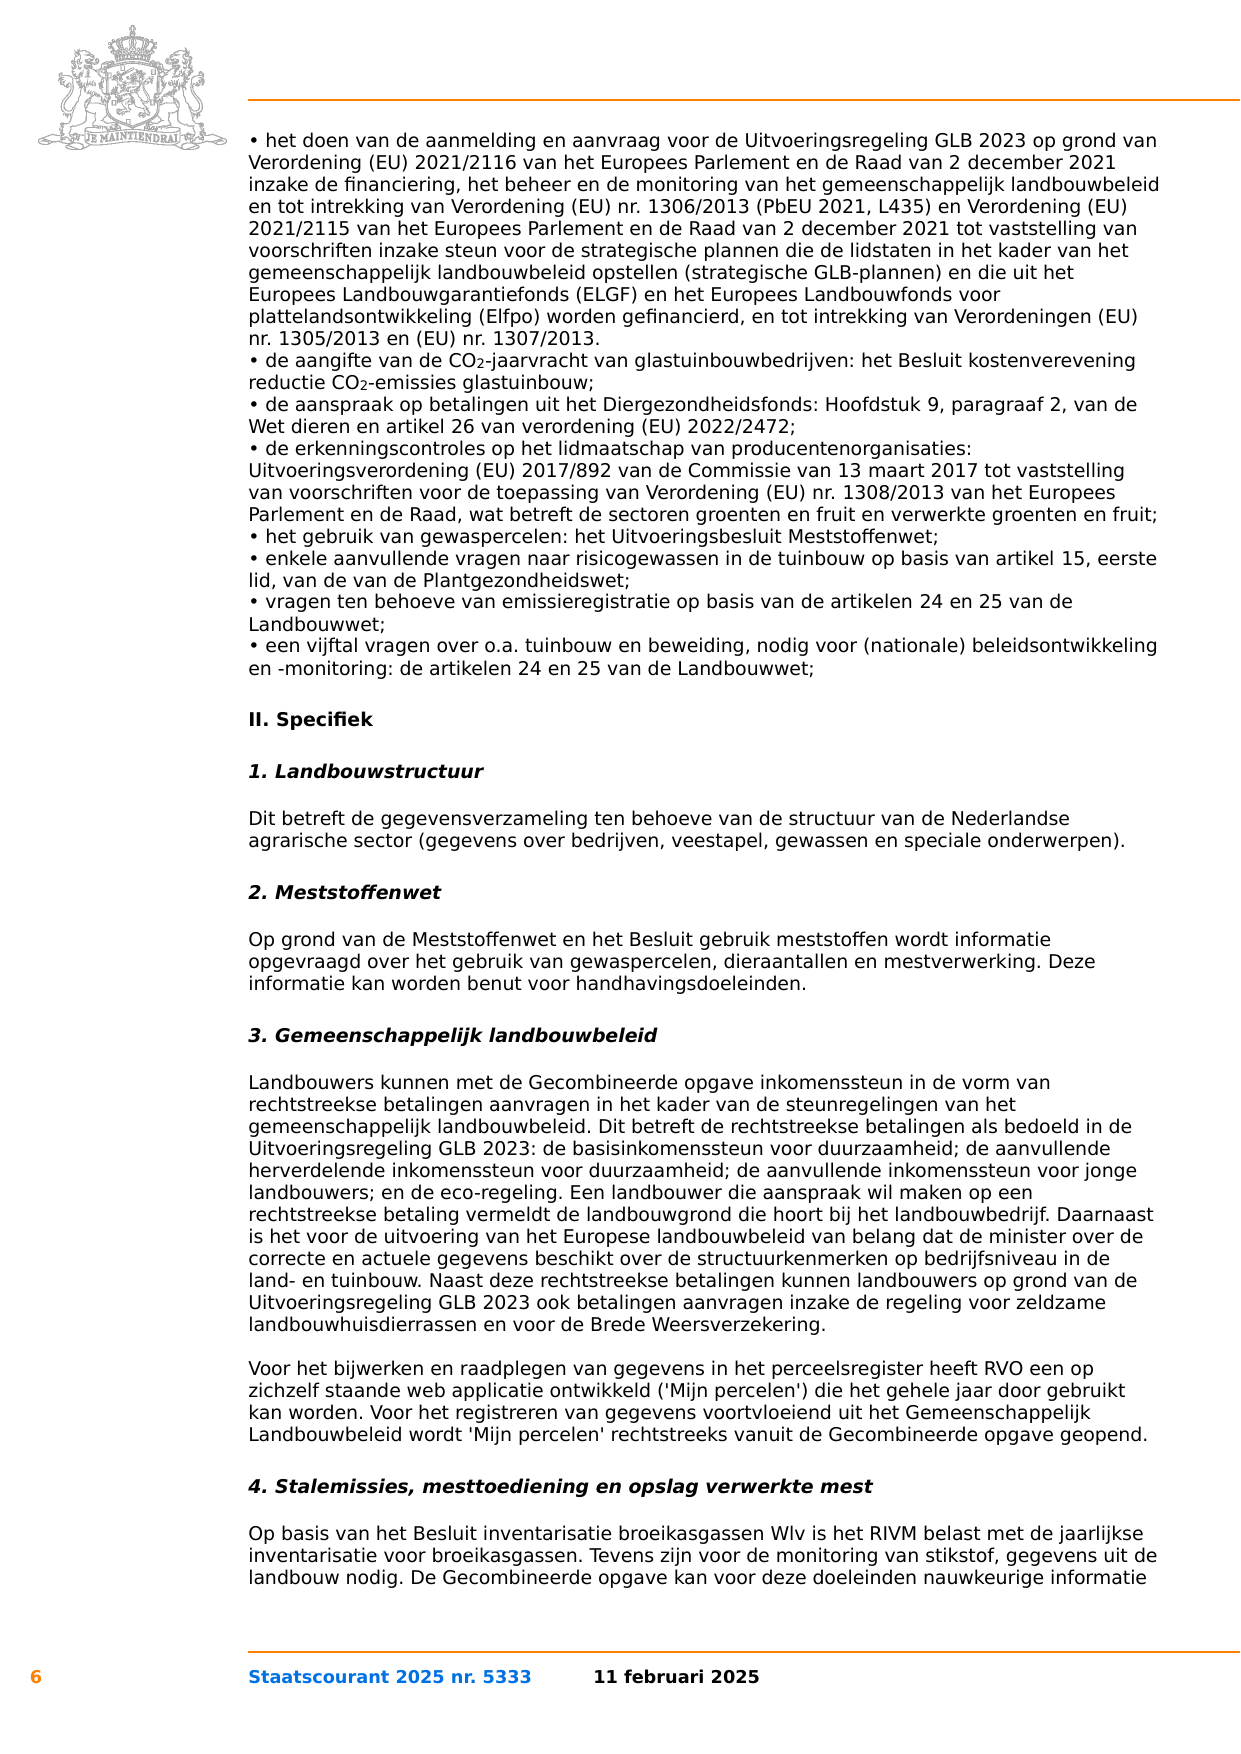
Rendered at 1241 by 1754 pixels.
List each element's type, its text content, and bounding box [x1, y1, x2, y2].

text • de aangifte van de CO2-jaarvracht van glastuinbouwbedrijven: het Besluit kostenverevening reductie CO2-emissies glastuinbouw; [248, 350, 1163, 394]
subtitle II. Specifiek [248, 709, 1163, 731]
text • het doen van de aanmelding en aanvraag voor de Uitvoeringsregeling GLB 2023 op grond van Verordening (EU) 2021/2116 van het Europees Parlement en de Raad van 2 december 2021 inzake de financiering, het beheer en de monitoring van het gemeenschappelijk landbouwbeleid en tot intrekking van Verordening (EU) nr. 1306/2013 (PbEU 2021, L435) en Verordening (EU) 2021/2115 van het Europees Parlement en de Raad van 2 december 2021 tot vaststelling van voorschriften inzake steun voor de strategische plannen die de lidstaten in het kader van het gemeenschappelijk landbouwbeleid opstellen (strategische GLB-plannen) en die uit het Europees Landbouwgarantiefonds (ELGF) en het Europees Landbouwfonds voor plattelandsontwikkeling (Elfpo) worden gefinancierd, en tot intrekking van Verordeningen (EU) nr. 1305/2013 en (EU) nr. 1307/2013. [248, 130, 1163, 350]
text Landbouwers kunnen met de Gecombineerde opgave inkomenssteun in de vorm van rechtstreekse betalingen aanvragen in het kader van de steunregelingen van het gemeenschappelijk landbouwbeleid. Dit betreft de rechtstreekse betalingen als bedoeld in de Uitvoeringsregeling GLB 2023: de basisinkomenssteun voor duurzaamheid; de aanvullende herverdelende inkomenssteun voor duurzaamheid; de aanvullende inkomenssteun voor jonge landbouwers; en de eco-regeling. Een landbouwer die aanspraak wil maken op een rechtstreekse betaling vermeldt de landbouwgrond die hoort bij het landbouwbedrijf. Daarnaast is het voor de uitvoering van het Europese landbouwbeleid van belang dat de minister over de correcte en actuele gegevens beschikt over de structuurkenmerken op bedrijfsniveau in de land- en tuinbouw. Naast deze rechtstreekse betalingen kunnen landbouwers op grond van de Uitvoeringsregeling GLB 2023 ook betalingen aanvragen inzake de regeling voor zeldzame landbouwhuisdierrassen en voor de Brede Weersverzekering. [248, 1072, 1163, 1336]
text • een vijftal vragen over o.a. tuinbouw en beweiding, nodig voor (nationale) beleidsontwikkeling en -monitoring: de artikelen 24 en 25 van de Landbouwwet; [248, 635, 1163, 679]
text Op grond van de Meststoffenwet en het Besluit gebruik meststoffen wordt informatie opgevraagd over het gebruik van gewaspercelen, dieraantallen en mestverwerking. Deze informatie kan worden benut voor handhavingsdoeleinden. [248, 929, 1163, 995]
text • enkele aanvullende vragen naar risicogewassen in de tuinbouw op basis van artikel 15, eerste lid, van de van de Plantgezondheidswet; [248, 547, 1163, 591]
subtitle 3. Gemeenschappelijk landbouwbeleid [248, 1025, 1163, 1047]
picture [38, 25, 227, 150]
text • het gebruik van gewaspercelen: het Uitvoeringsbesluit Meststoffenwet; [248, 526, 1163, 547]
text • vragen ten behoeve van emissieregistratie op basis van de artikelen 24 en 25 van de Landbouwwet; [248, 591, 1163, 635]
text Voor het bijwerken en raadplegen van gegevens in het perceelsregister heeft RVO een op zichzelf staande web applicatie ontwikkeld ('Mijn percelen') die het gehele jaar door gebruikt kan worden. Voor het registreren van gegevens voortvloeiend uit het Gemeenschappelijk Landbouwbeleid wordt 'Mijn percelen' rechtstreeks vanuit de Gecombineerde opgave geopend. [248, 1358, 1163, 1446]
text Op basis van het Besluit inventarisatie broeikasgassen Wlv is het RIVM belast met de jaarlijkse inventarisatie voor broeikasgassen. Tevens zijn voor de monitoring van stikstof, gegevens uit de landbouw nodig. De Gecombineerde opgave kan voor deze doeleinden nauwkeurige informatie [248, 1523, 1163, 1589]
subtitle 2. Meststoffenwet [248, 882, 1163, 904]
text • de erkenningscontroles op het lidmaatschap van producentenorganisaties: Uitvoeringsverordening (EU) 2017/892 van de Commissie van 13 maart 2017 tot vaststelling van voorschriften voor de toepassing van Verordening (EU) nr. 1308/2013 van het Europees Parlement en de Raad, wat betreft de sectoren groenten en fruit en verwerkte groenten en fruit; [248, 438, 1163, 526]
text Dit betreft de gegevensverzameling ten behoeve van de structuur van de Nederlandse agrarische sector (gegevens over bedrijven, veestapel, gewassen en speciale onderwerpen). [248, 808, 1163, 852]
subtitle 1. Landbouwstructuur [248, 761, 1163, 783]
text • de aanspraak op betalingen uit het Diergezondheidsfonds: Hoofdstuk 9, paragraaf 2, van de Wet dieren en artikel 26 van verordening (EU) 2022/2472; [248, 394, 1163, 438]
subtitle 4. Stalemissies, mesttoediening en opslag verwerkte mest [248, 1476, 1163, 1498]
